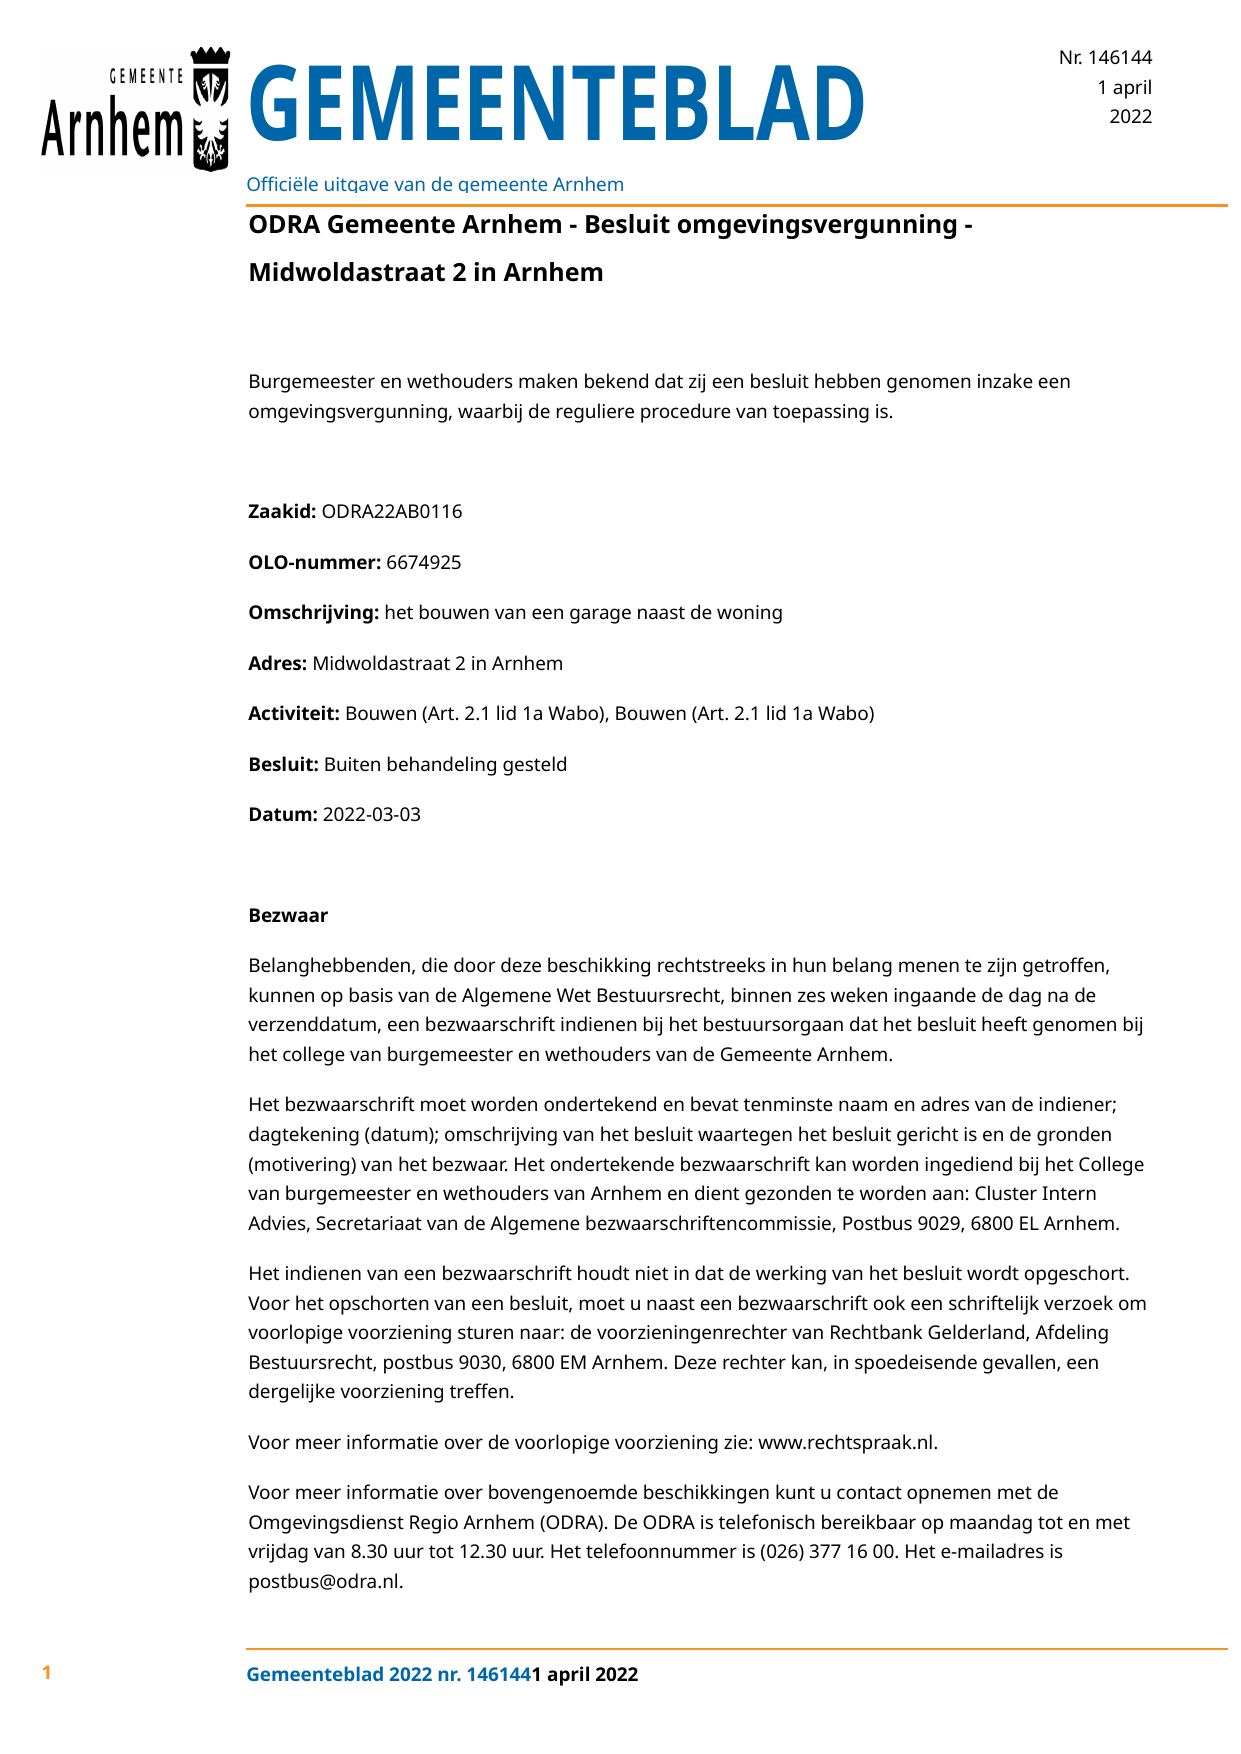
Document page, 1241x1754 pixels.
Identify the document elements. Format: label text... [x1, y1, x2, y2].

text Het bezwaarschrift moet worden ondertekend en bevat tenminste naam en adres van de indiener; dagtekening (datum); omschrijving van het besluit waartegen het besluit gericht is en de gronden (motivering) van het bezwaar. Het ondertekende bezwaarschrift kan worden ingediend bij het College van burgemeester en wethouders van Arnhem en dient gezonden te worden aan: Cluster Intern Advies, Secretariaat van de Algemene bezwaarschriftencommissie, Postbus 9029, 6800 EL Arnhem. [248, 1092, 1152, 1236]
text ODRA Gemeente Arnhem - Besluit omgevingsvergunning - Midwoldastraat 2 in Arnhem [248, 207, 1152, 288]
text Belanghebbenden, die door deze beschikking rechtstreeks in hun belang menen te zijn getroffen, kunnen op basis van de Algemene Wet Bestuursrecht, binnen zes weken ingaande de dag na de verzenddatum, een bezwaarschrift indienen bij het bestuursorgaan dat het besluit heeft genomen bij het college van burgemeester en wethouders van de Gemeente Arnhem. [248, 952, 1152, 1067]
text Bezwaar [248, 902, 1152, 928]
text Voor meer informatie over bovengenoemde beschikkingen kunt u contact opnemen met de Omgevingsdienst Regio Arnhem (ODRA). De ODRA is telefonisch bereikbaar op maandag tot en met vrijdag van 8.30 uur tot 12.30 uur. Het telefoonnummer is (026) 377 16 00. Het e-mailadres is postbus@odra.nl. [248, 1479, 1152, 1594]
text Voor meer informatie over de voorlopige voorziening zie: www.rechtspraak.nl. [248, 1429, 1152, 1455]
text Datum: 2022-03-03 [248, 801, 1152, 827]
text Activiteit: Bouwen (Art. 2.1 lid 1a Wabo), Bouwen (Art. 2.1 lid 1a Wabo) [248, 700, 1152, 726]
text Burgemeester en wethouders maken bekend dat zij een besluit hebben genomen inzake een omgevingsvergunning, waarbij de reguliere procedure van toepassing is. [248, 368, 1152, 424]
text Het indienen van een bezwaarschrift houdt niet in dat de werking van het besluit wordt opgeschort. Voor het opschorten van een besluit, moet u naast een bezwaarschrift ook een schriftelijk verzoek om voorlopige voorziening sturen naar: de voorzieningenrechter van Rechtbank Gelderland, Afdeling Bestuursrecht, postbus 9030, 6800 EM Arnhem. Deze rechter kan, in spoedeisende gevallen, een dergelijke voorziening treffen. [248, 1260, 1152, 1404]
text Adres: Midwoldastraat 2 in Arnhem [248, 650, 1152, 676]
text OLO-nummer: 6674925 [248, 549, 1152, 575]
text Zaakid: ODRA22AB0116 [248, 499, 1152, 524]
text Omschrijving: het bouwen van een garage naast de woning [248, 599, 1152, 625]
text Besluit: Buiten behandeling gesteld [248, 751, 1152, 777]
picture [41, 47, 231, 172]
